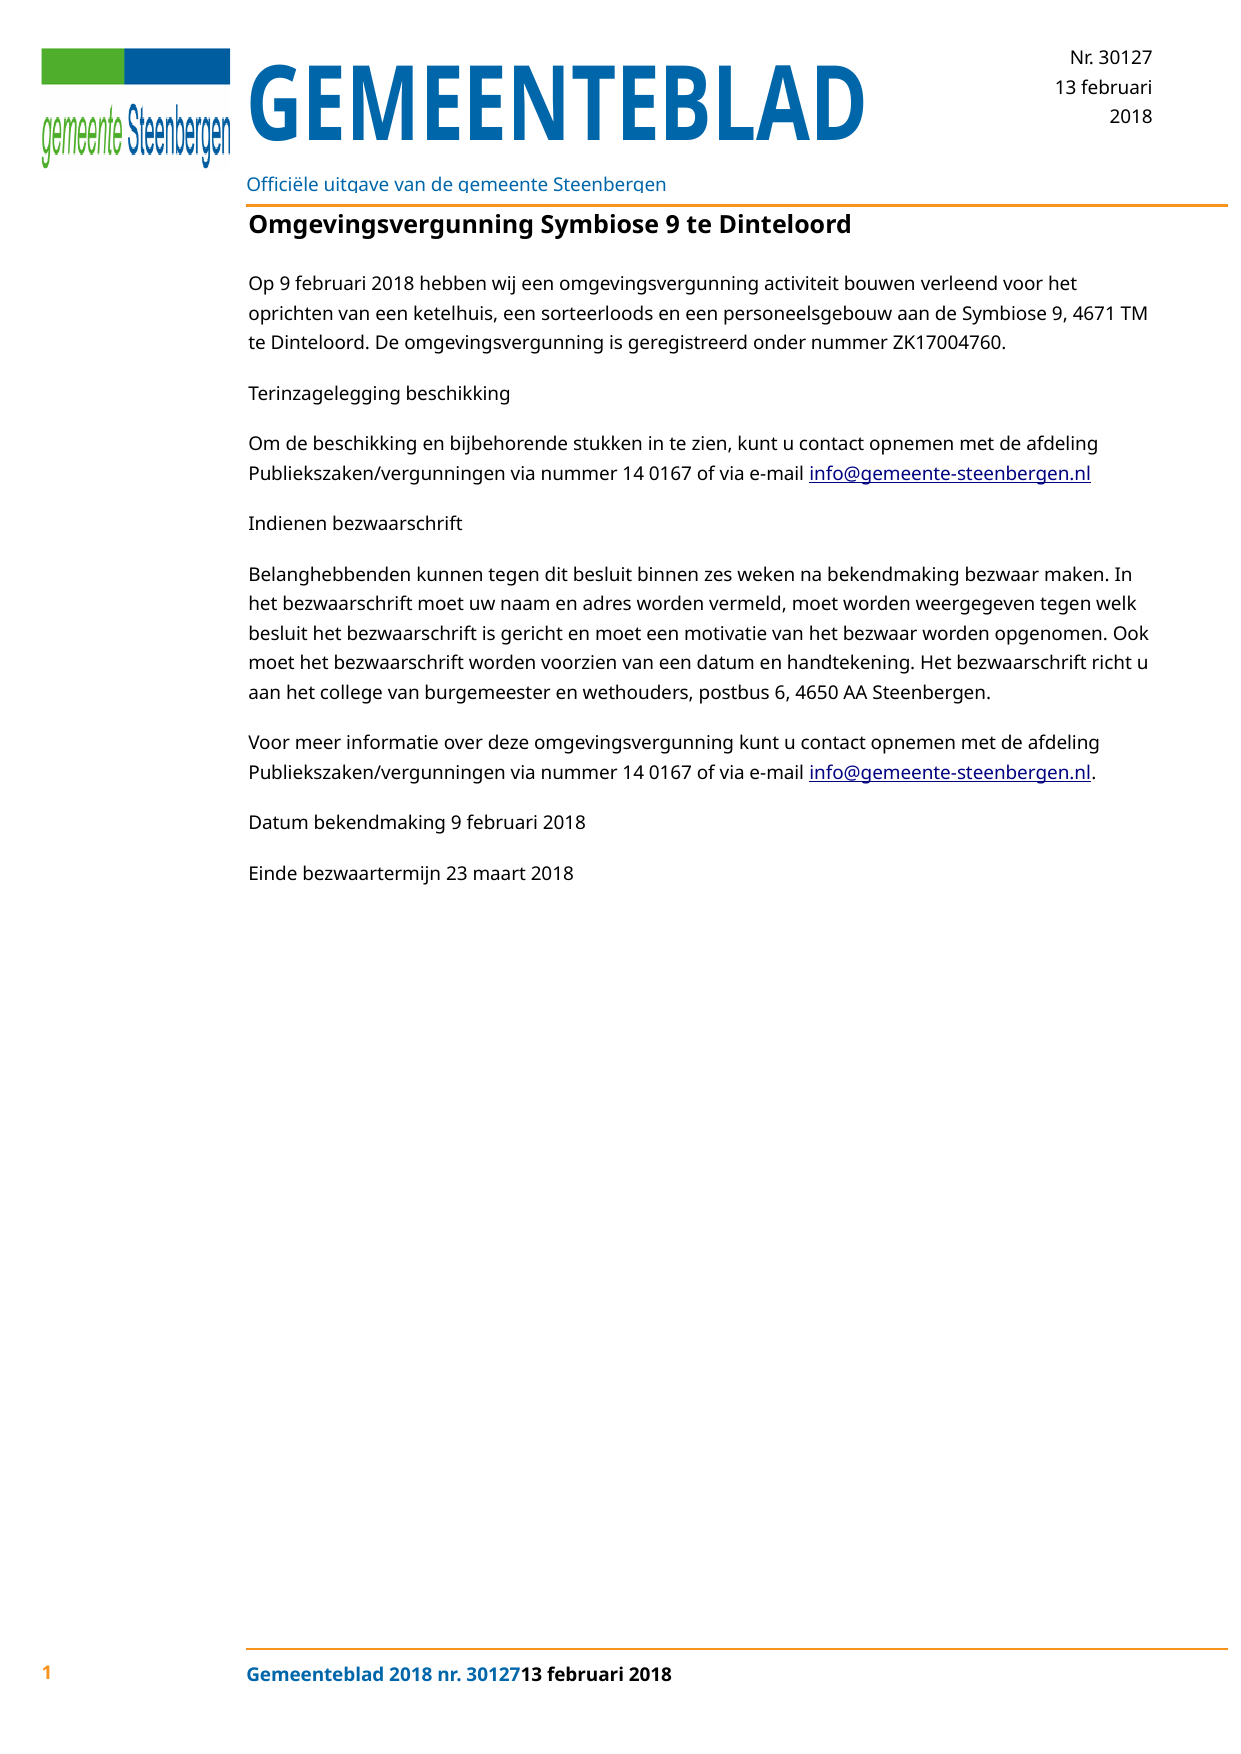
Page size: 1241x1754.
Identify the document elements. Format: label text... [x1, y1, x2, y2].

text Einde bezwaartermijn 23 maart 2018 [248, 860, 1152, 886]
text Op 9 februari 2018 hebben wij een omgevingsvergunning activiteit bouwen verleend voor het oprichten van een ketelhuis, een sorteerloods en een personeelsgebouw aan de Symbiose 9, 4671 TM te Dinteloord. De omgevingsvergunning is geregistreerd onder nummer ZK17004760. [248, 270, 1152, 355]
picture [41, 47, 231, 172]
text Omgevingsvergunning Symbiose 9 te Dinteloord [248, 207, 1152, 241]
text Voor meer informatie over deze omgevingsvergunning kunt u contact opnemen met de afdeling Publiekszaken/vergunningen via nummer 14 0167 of via e-mail info@gemeente-steenbergen.nl. [248, 729, 1152, 785]
text Datum bekendmaking 9 februari 2018 [248, 809, 1152, 835]
text Belanghebbenden kunnen tegen dit besluit binnen zes weken na bekendmaking bezwaar maken. In het bezwaarschrift moet uw naam en adres worden vermeld, moet worden weergegeven tegen welk besluit het bezwaarschrift is gericht en moet een motivatie van het bezwaar worden opgenomen. Ook moet het bezwaarschrift worden voorzien van een datum en handtekening. Het bezwaarschrift richt u aan het college van burgemeester en wethouders, postbus 6, 4650 AA Steenbergen. [248, 561, 1152, 705]
text Terinzagelegging beschikking [248, 380, 1152, 406]
text Indienen bezwaarschrift [248, 510, 1152, 536]
text Om de beschikking en bijbehorende stukken in te zien, kunt u contact opnemen met de afdeling Publiekszaken/vergunningen via nummer 14 0167 of via e-mail info@gemeente-steenbergen.nl [248, 430, 1152, 486]
